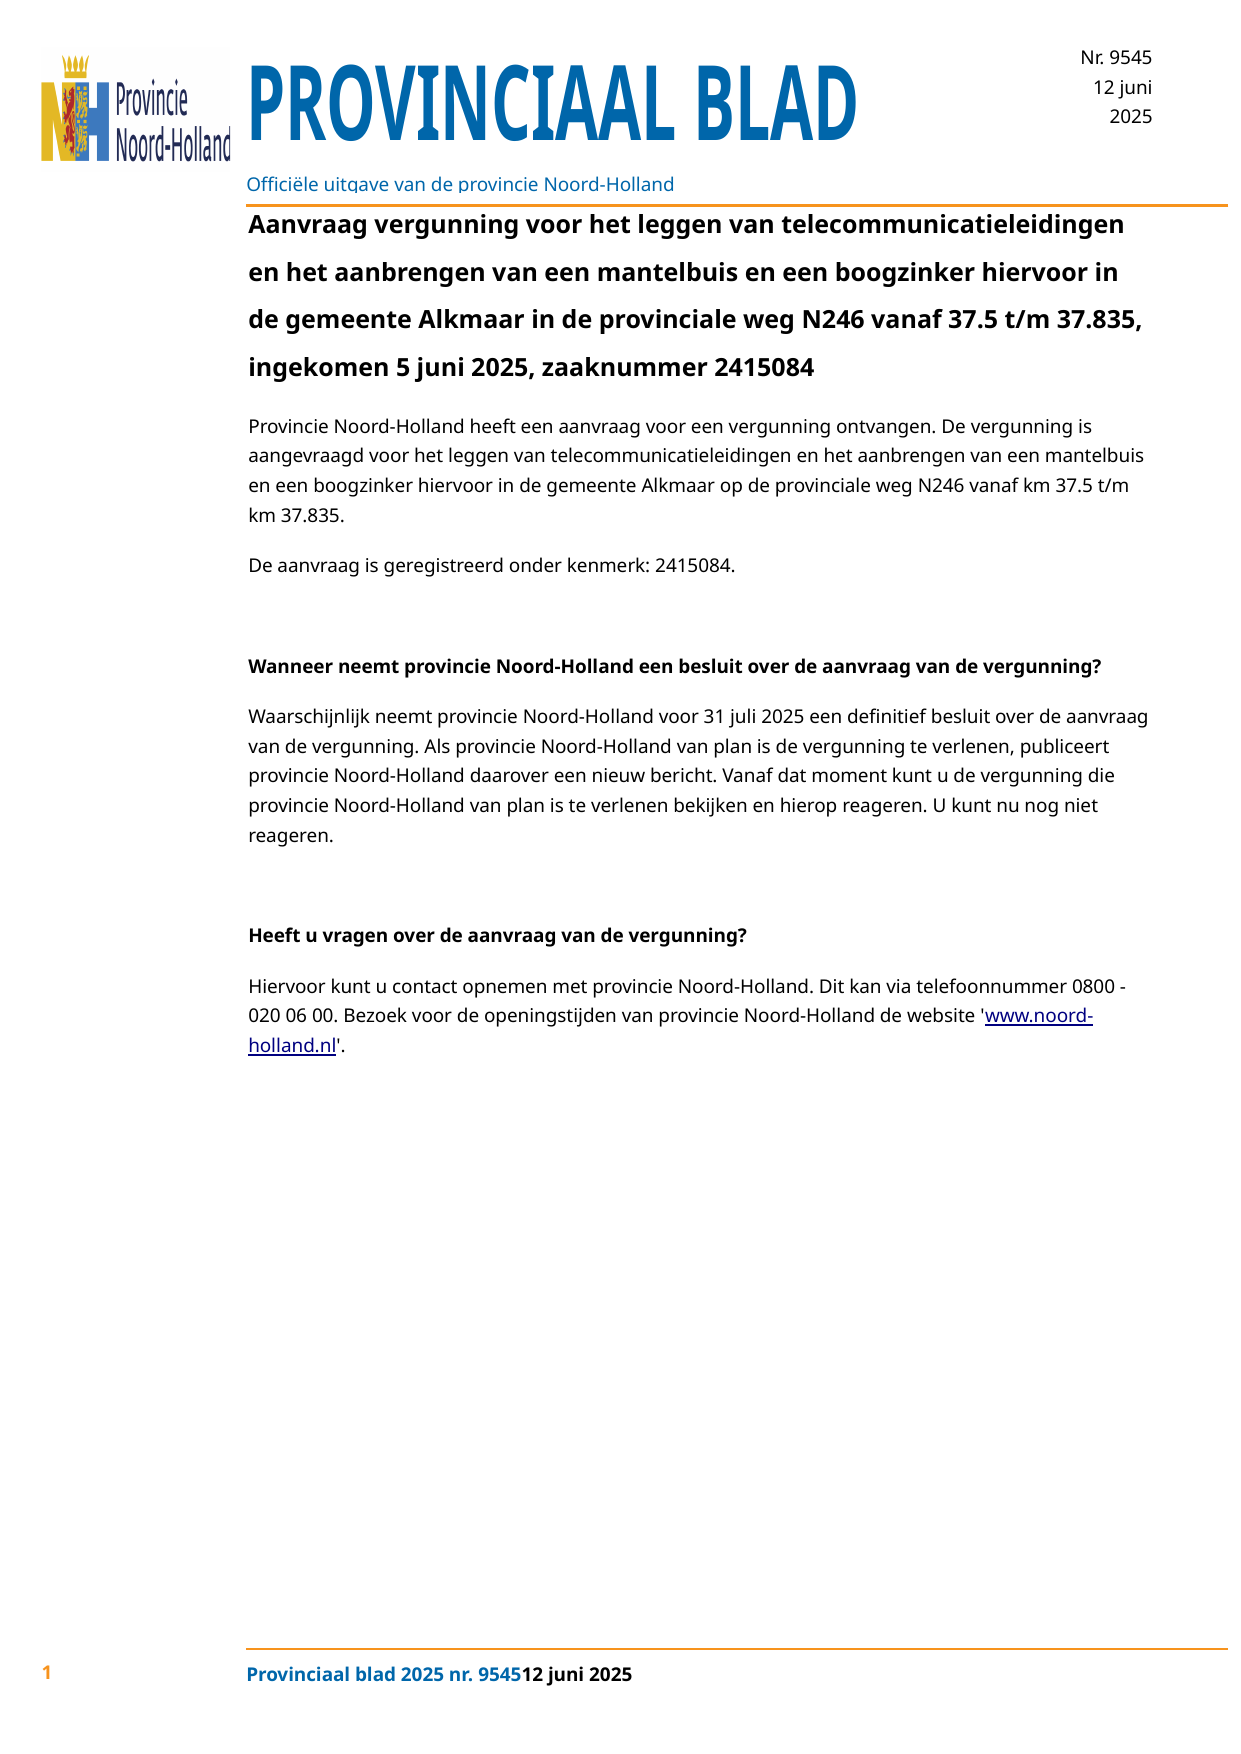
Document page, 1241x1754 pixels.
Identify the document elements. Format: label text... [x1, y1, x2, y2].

text Wanneer neemt provincie Noord-Holland een besluit over de aanvraag van de vergunning? [248, 653, 1152, 679]
text Hiervoor kunt u contact opnemen met provincie Noord-Holland. Dit kan via telefoonnummer 0800 - 020 06 00. Bezoek voor de openingstijden van provincie Noord-Holland de website 'www.noord-holland.nl'. [248, 973, 1152, 1058]
text Aanvraag vergunning voor het leggen van telecommunicatieleidingen en het aanbrengen van een mantelbuis en een boogzinker hiervoor in de gemeente Alkmaar in de provinciale weg N246 vanaf 37.5 t/m 37.835, ingekomen 5 juni 2025, zaaknummer 2415084 [248, 207, 1152, 384]
text Provincie Noord-Holland heeft een aanvraag voor een vergunning ontvangen. De vergunning is aangevraagd voor het leggen van telecommunicatieleidingen en het aanbrengen van een mantelbuis en een boogzinker hiervoor in de gemeente Alkmaar op de provinciale weg N246 vanaf km 37.5 t/m km 37.835. [248, 413, 1152, 528]
picture [41, 47, 231, 172]
text Waarschijnlijk neemt provincie Noord-Holland voor 31 juli 2025 een definitief besluit over de aanvraag van de vergunning. Als provincie Noord-Holland van plan is de vergunning te verlenen, publiceert provincie Noord-Holland daarover een nieuw bericht. Vanaf dat moment kunt u de vergunning die provincie Noord-Holland van plan is te verlenen bekijken en hierop reageren. U kunt nu nog niet reageren. [248, 703, 1152, 848]
text De aanvraag is geregistreerd onder kenmerk: 2415084. [248, 552, 1152, 578]
text Heeft u vragen over de aanvraag van de vergunning? [248, 923, 1152, 948]
